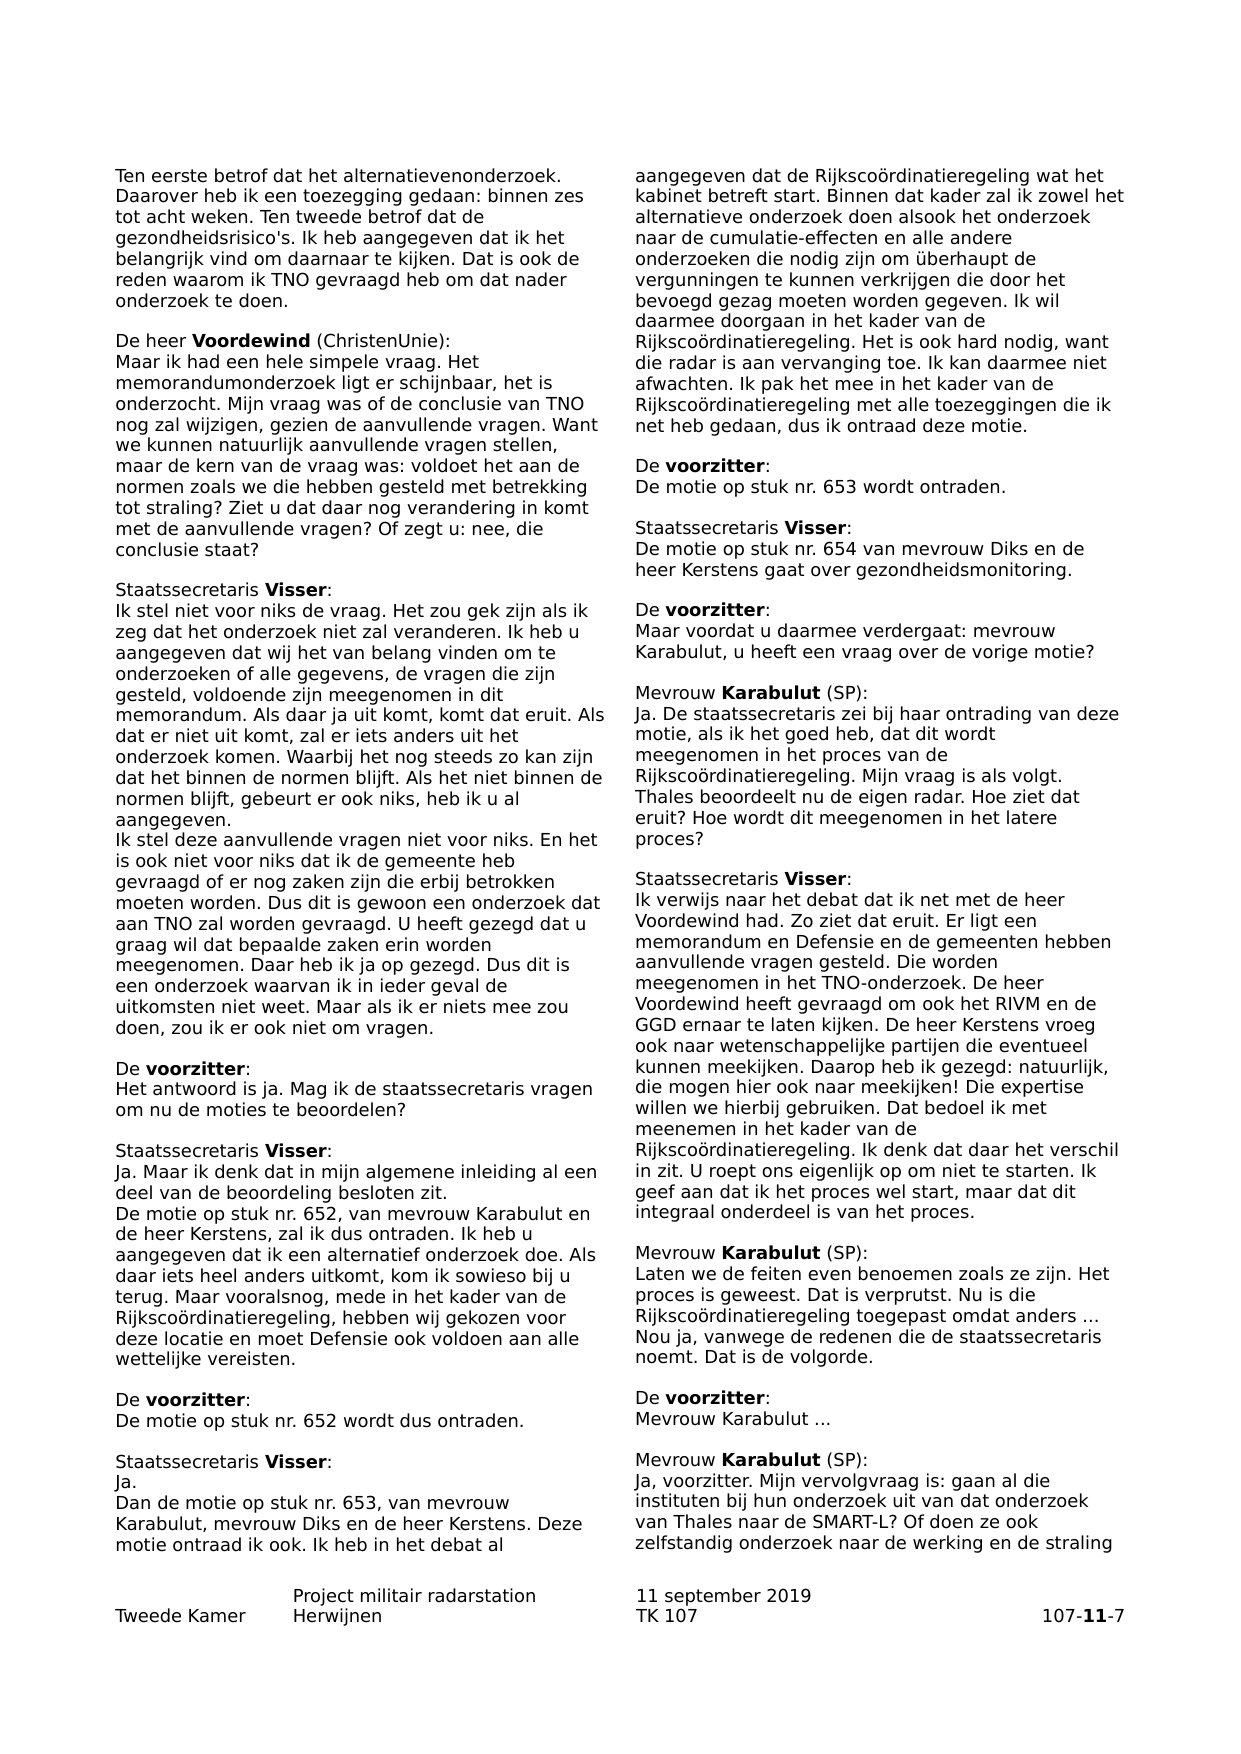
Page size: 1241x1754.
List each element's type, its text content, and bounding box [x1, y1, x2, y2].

text Maar voordat u daarmee verdergaat: mevrouw Karabulut, u heeft een vraag over de vorige motie? [635, 621, 1125, 662]
text Staatssecretaris Visser: [115, 1451, 605, 1472]
text Mevrouw Karabulut (SP): [635, 1243, 1125, 1264]
text De voorzitter: [635, 600, 1125, 621]
text Ik verwijs naar het debat dat ik net met de heer Voordewind had. Zo ziet dat eruit. Er ligt een memorandum en Defensie en de gemeenten hebben aanvullende vragen gesteld. Die worden meegenomen in het TNO-onderzoek. De heer Voordewind heeft gevraagd om ook het RIVM en de GGD ernaar te laten kijken. De heer Kerstens vroeg ook naar wetenschappelijke partijen die eventueel kunnen meekijken. Daarop heb ik gezegd: natuurlijk, die mogen hier ook naar meekijken! Die expertise willen we hierbij gebruiken. Dat bedoel ik met meenemen in het kader van de Rijkscoördinatieregeling. Ik denk dat daar het verschil in zit. U roept ons eigenlijk op om niet te starten. Ik geef aan dat ik het proces wel start, maar dat dit integraal onderdeel is van het proces. [635, 890, 1125, 1223]
text Maar ik had een hele simpele vraag. Het memorandumonderzoek ligt er schijnbaar, het is onderzocht. Mijn vraag was of de conclusie van TNO nog zal wijzigen, gezien de aanvullende vragen. Want we kunnen natuurlijk aanvullende vragen stellen, maar de kern van de vraag was: voldoet het aan de normen zoals we die hebben gesteld met betrekking tot straling? Ziet u dat daar nog verandering in komt met de aanvullende vragen? Of zegt u: nee, die conclusie staat? [115, 352, 605, 560]
text De motie op stuk nr. 654 van mevrouw Diks en de heer Kerstens gaat over gezondheidsmonitoring. [635, 538, 1125, 580]
text De voorzitter: [115, 1390, 605, 1411]
text aangegeven dat de Rijkscoördinatieregeling wat het kabinet betreft start. Binnen dat kader zal ik zowel het alternatieve onderzoek doen alsook het onderzoek naar de cumulatie-effecten en alle andere onderzoeken die nodig zijn om überhaupt de vergunningen te kunnen verkrijgen die door het bevoegd gezag moeten worden gegeven. Ik wil daarmee doorgaan in het kader van de Rijkscoördinatieregeling. Het is ook hard nodig, want die radar is aan vervanging toe. Ik kan daarmee niet afwachten. Ik pak het mee in het kader van de Rijkscoördinatieregeling met alle toezeggingen die ik net heb gedaan, dus ik ontraad deze motie. [635, 165, 1125, 436]
text Laten we de feiten even benoemen zoals ze zijn. Het proces is geweest. Dat is verprutst. Nu is die Rijkscoördinatieregeling toegepast omdat anders ... Nou ja, vanwege de redenen die de staatssecretaris noemt. Dat is de volgorde. [635, 1264, 1125, 1368]
text Het antwoord is ja. Mag ik de staatssecretaris vragen om nu de moties te beoordelen? [115, 1079, 605, 1121]
text De heer Voordewind (ChristenUnie): [115, 331, 605, 352]
text Ik stel niet voor niks de vraag. Het zou gek zijn als ik zeg dat het onderzoek niet zal veranderen. Ik heb u aangegeven dat wij het van belang vinden om te onderzoeken of alle gegevens, de vragen die zijn gesteld, voldoende zijn meegenomen in dit memorandum. Als daar ja uit komt, komt dat eruit. Als dat er niet uit komt, zal er iets anders uit het onderzoek komen. Waarbij het nog steeds zo kan zijn dat het binnen de normen blijft. Als het niet binnen de normen blijft, gebeurt er ook niks, heb ik u al aangegeven. [115, 601, 605, 830]
text Ja. Maar ik denk dat in mijn algemene inleiding al een deel van de beoordeling besloten zit. [115, 1162, 605, 1203]
text De voorzitter: [115, 1058, 605, 1079]
text De voorzitter: [635, 1388, 1125, 1409]
text Mevrouw Karabulut (SP): [635, 682, 1125, 703]
text De motie op stuk nr. 652 wordt dus ontraden. [115, 1411, 605, 1431]
text De voorzitter: [635, 456, 1125, 477]
text Ik stel deze aanvullende vragen niet voor niks. En het is ook niet voor niks dat ik de gemeente heb gevraagd of er nog zaken zijn die erbij betrokken moeten worden. Dus dit is gewoon een onderzoek dat aan TNO zal worden gevraagd. U heeft gezegd dat u graag wil dat bepaalde zaken erin worden meegenomen. Daar heb ik ja op gezegd. Dus dit is een onderzoek waarvan ik in ieder geval de uitkomsten niet weet. Maar als ik er niets mee zou doen, zou ik er ook niet om vragen. [115, 830, 605, 1038]
text Staatssecretaris Visser: [635, 869, 1125, 890]
text De motie op stuk nr. 652, van mevrouw Karabulut en de heer Kerstens, zal ik dus ontraden. Ik heb u aangegeven dat ik een alternatief onderzoek doe. Als daar iets heel anders uitkomt, kom ik sowieso bij u terug. Maar vooralsnog, mede in het kader van de Rijkscoördinatieregeling, hebben wij gekozen voor deze locatie en moet Defensie ook voldoen aan alle wettelijke vereisten. [115, 1203, 605, 1370]
text De motie op stuk nr. 653 wordt ontraden. [635, 477, 1125, 498]
text Ten eerste betrof dat het alternatievenonderzoek. Daarover heb ik een toezegging gedaan: binnen zes tot acht weken. Ten tweede betrof dat de gezondheidsrisico's. Ik heb aangegeven dat ik het belangrijk vind om daarnaar te kijken. Dat is ook de reden waarom ik TNO gevraagd heb om dat nader onderzoek te doen. [115, 165, 605, 311]
text Ja, voorzitter. Mijn vervolgvraag is: gaan al die instituten bij hun onderzoek uit van dat onderzoek van Thales naar de SMART-L? Of doen ze ook zelfstandig onderzoek naar de werking en de straling [635, 1470, 1125, 1554]
text Mevrouw Karabulut ... [635, 1409, 1125, 1429]
text Dan de motie op stuk nr. 653, van mevrouw Karabulut, mevrouw Diks en de heer Kerstens. Deze motie ontraad ik ook. Ik heb in het debat al [115, 1493, 605, 1556]
text Ja. De staatssecretaris zei bij haar ontrading van deze motie, als ik het goed heb, dat dit wordt meegenomen in het proces van de Rijkscoördinatieregeling. Mijn vraag is als volgt. Thales beoordeelt nu de eigen radar. Hoe ziet dat eruit? Hoe wordt dit meegenomen in het latere proces? [635, 703, 1125, 849]
text Staatssecretaris Visser: [115, 1141, 605, 1162]
text Ja. [115, 1472, 605, 1493]
text Mevrouw Karabulut (SP): [635, 1449, 1125, 1470]
text Staatssecretaris Visser: [115, 580, 605, 601]
text Staatssecretaris Visser: [635, 518, 1125, 538]
